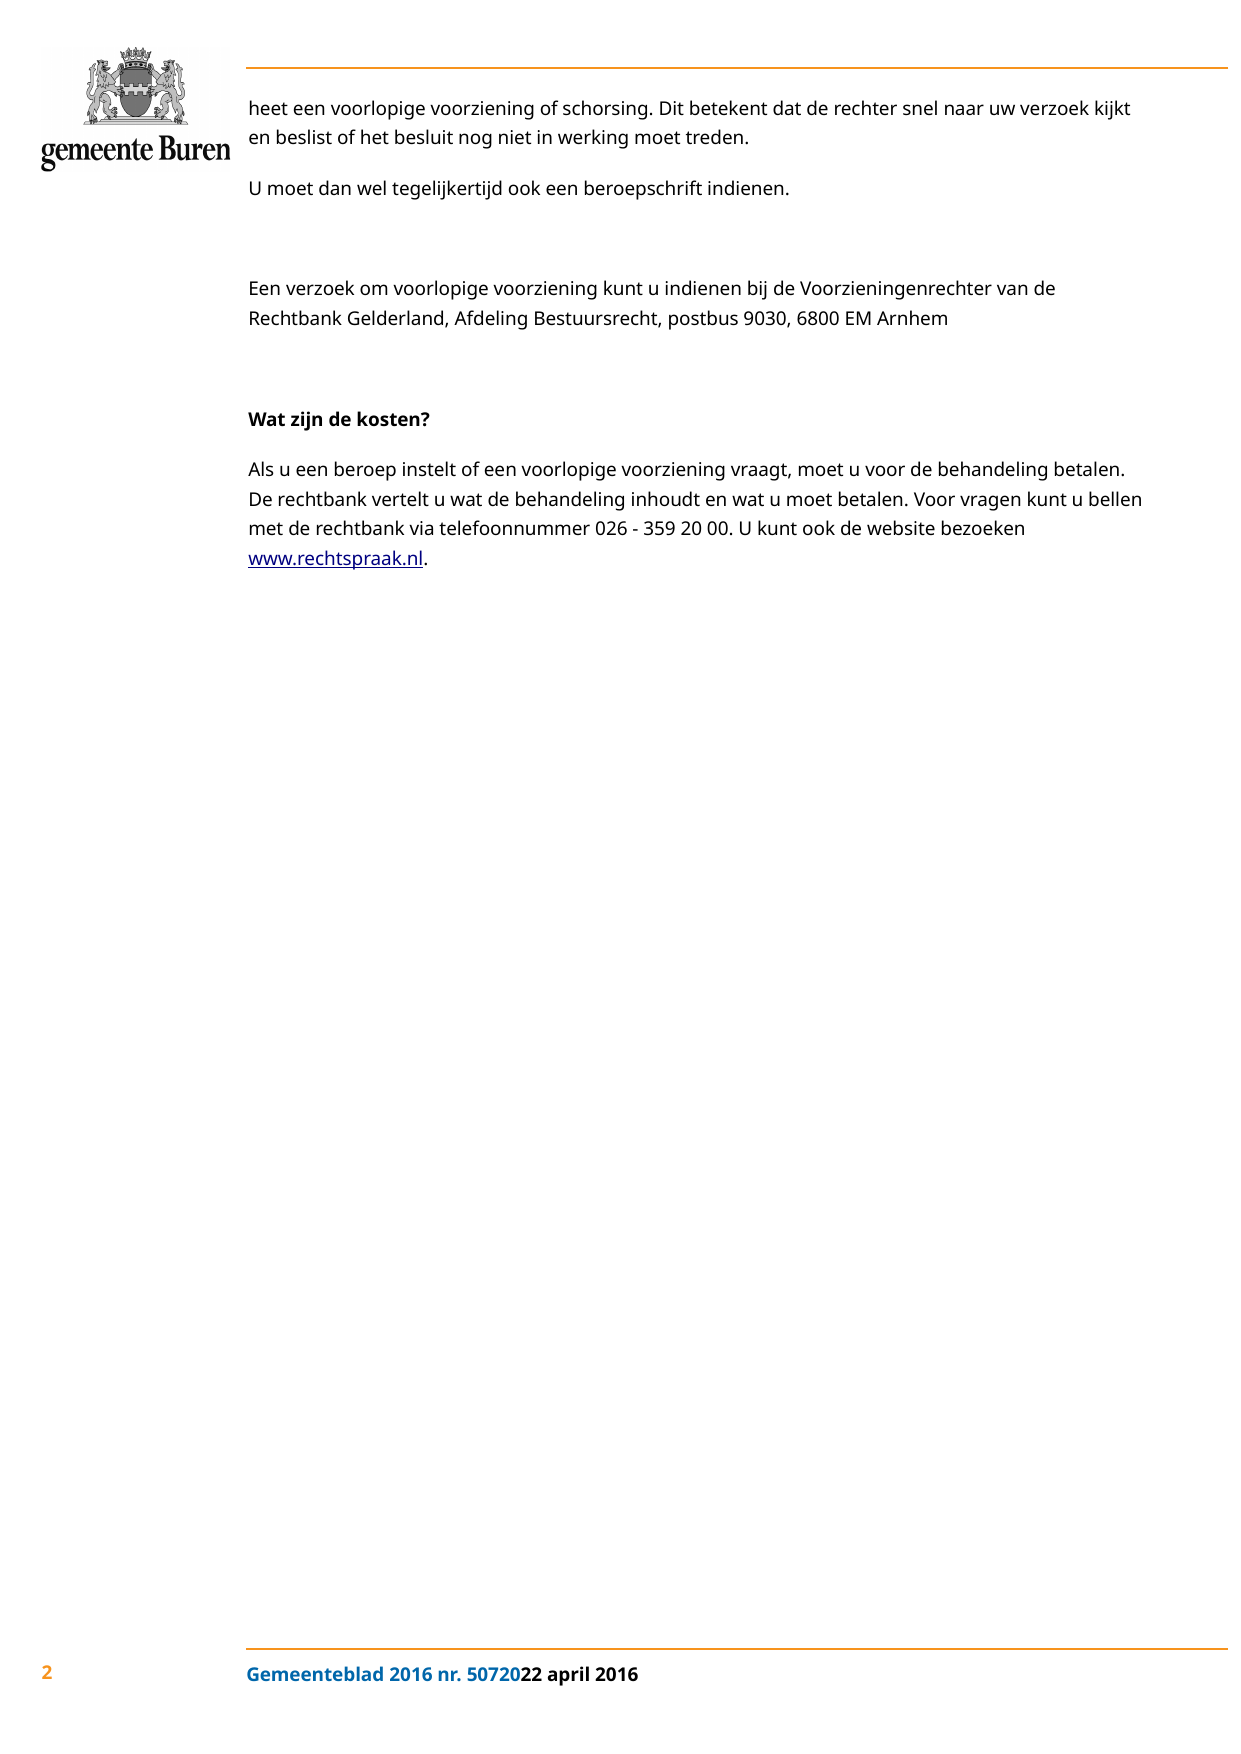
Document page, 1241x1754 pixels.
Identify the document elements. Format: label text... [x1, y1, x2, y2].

text Een verzoek om voorlopige voorziening kunt u indienen bij de Voorzieningenrechter van de Rechtbank Gelderland, Afdeling Bestuursrecht, postbus 9030, 6800 EM Arnhem [248, 276, 1152, 331]
picture [41, 47, 231, 172]
text heet een voorlopige voorziening of schorsing. Dit betekent dat de rechter snel naar uw verzoek kijkt en beslist of het besluit nog niet in werking moet treden. [248, 95, 1152, 150]
text Als u een beroep instelt of een voorlopige voorziening vraagt, moet u voor de behandeling betalen. De rechtbank vertelt u wat de behandeling inhoudt en wat u moet betalen. Voor vragen kunt u bellen met de rechtbank via telefoonnummer 026 - 359 20 00. U kunt ook de website bezoeken www.rechtspraak.nl. [248, 456, 1152, 571]
text Wat zijn de kosten? [248, 406, 1152, 432]
text U moet dan wel tegelijkertijd ook een beroepschrift indienen. [248, 175, 1152, 201]
